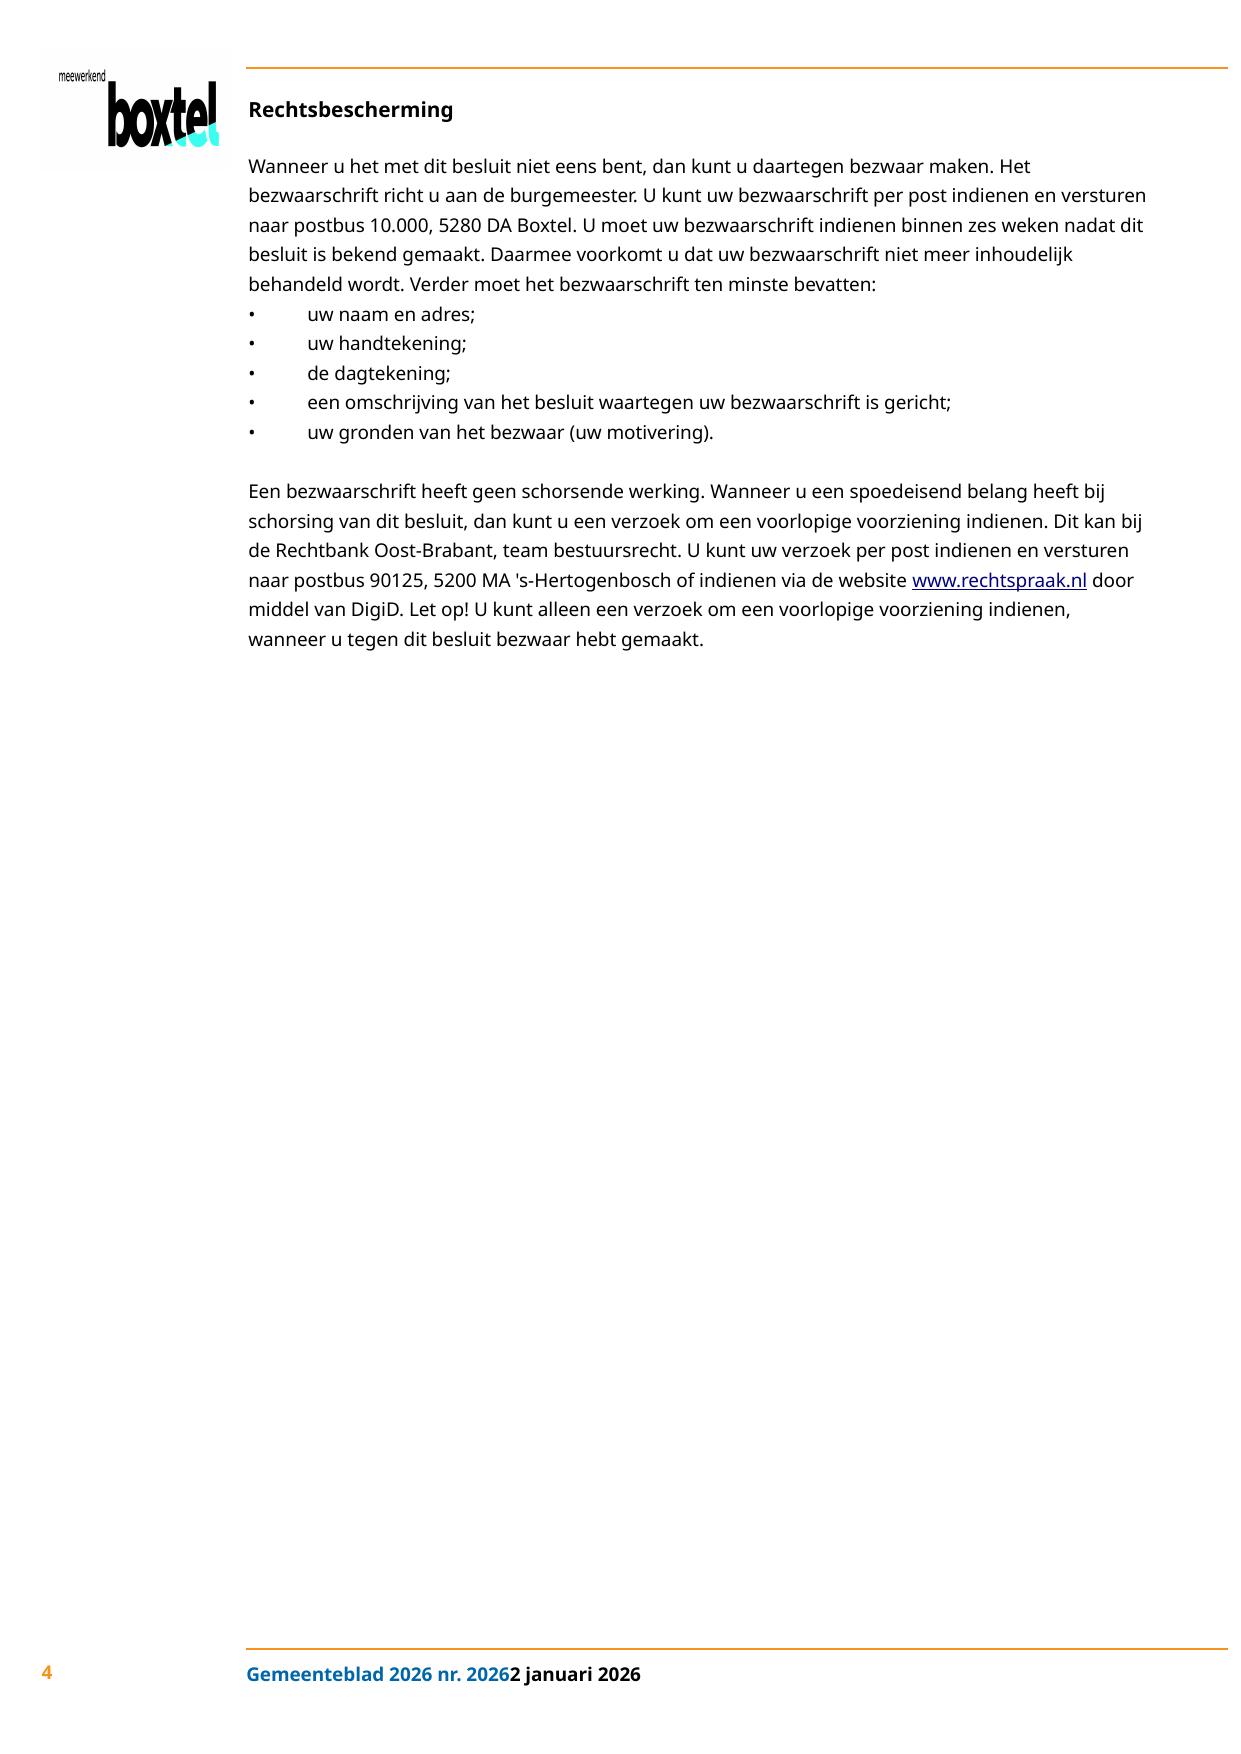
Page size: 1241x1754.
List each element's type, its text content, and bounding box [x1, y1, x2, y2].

text Een bezwaarschrift heeft geen schorsende werking. Wanneer u een spoedeisend belang heeft bij schorsing van dit besluit, dan kunt u een verzoek om een voorlopige voorziening indienen. Dit kan bij de Rechtbank Oost-Brabant, team bestuursrecht. U kunt uw verzoek per post indienen en versturen naar postbus 90125, 5200 MA 's-Hertogenbosch of indienen via de website www.rechtspraak.nl door middel van DigiD. Let op! U kunt alleen een verzoek om een voorlopige voorziening indienen, wanneer u tegen dit besluit bezwaar hebt gemaakt. [248, 478, 1152, 652]
text Rechtsbescherming [248, 95, 1152, 123]
list uw handtekening; [248, 330, 1152, 356]
list uw gronden van het bezwaar (uw motivering). [248, 419, 1152, 445]
list uw naam en adres; [248, 301, 1152, 327]
text Wanneer u het met dit besluit niet eens bent, dan kunt u daartegen bezwaar maken. Het bezwaarschrift richt u aan de burgemeester. U kunt uw bezwaarschrift per post indienen en versturen naar postbus 10.000, 5280 DA Boxtel. U moet uw bezwaarschrift indienen binnen zes weken nadat dit besluit is bekend gemaakt. Daarmee voorkomt u dat uw bezwaarschrift niet meer inhoudelijk behandeld wordt. Verder moet het bezwaarschrift ten minste bevatten: [248, 153, 1152, 297]
list een omschrijving van het besluit waartegen uw bezwaarschrift is gericht; [248, 389, 1152, 415]
list de dagtekening; [248, 360, 1152, 386]
picture [41, 47, 231, 172]
